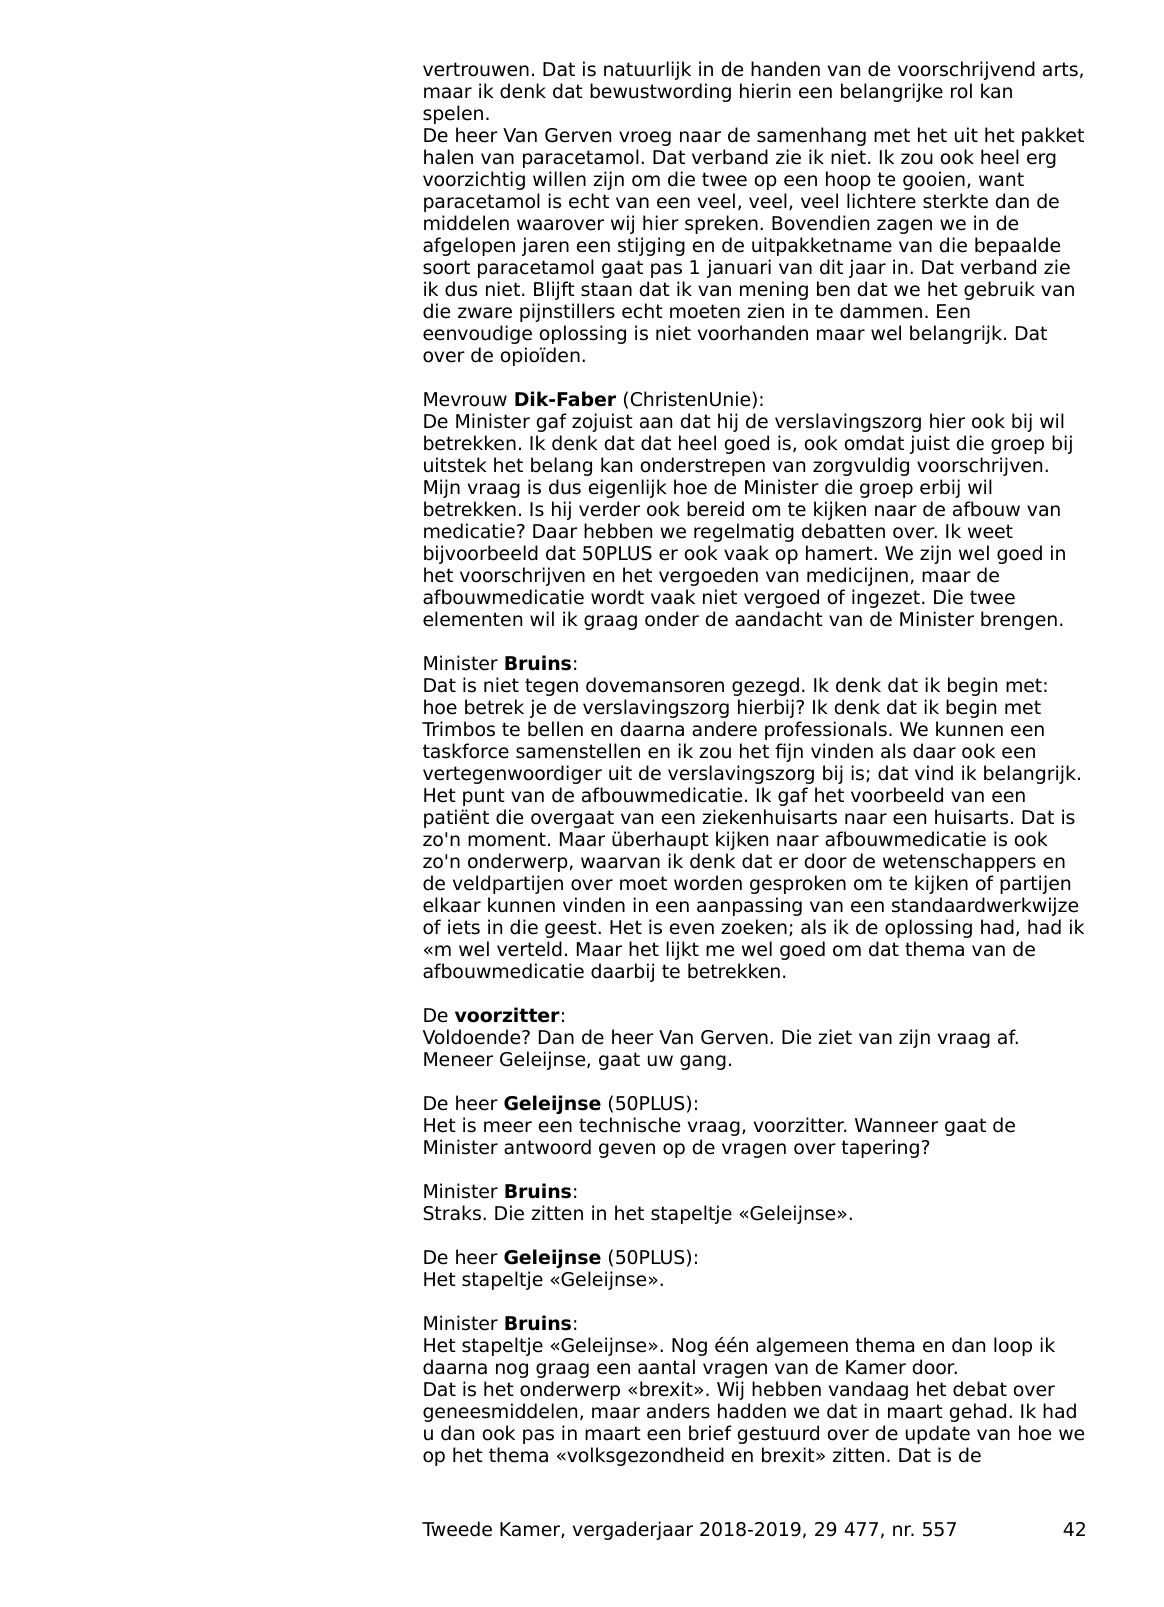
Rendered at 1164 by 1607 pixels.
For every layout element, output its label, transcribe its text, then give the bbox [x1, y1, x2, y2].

text Dat is niet tegen dovemansoren gezegd. Ik denk dat ik begin met: hoe betrek je de verslavingszorg hierbij? Ik denk dat ik begin met Trimbos te bellen en daarna andere professionals. We kunnen een taskforce samenstellen en ik zou het fijn vinden als daar ook een vertegenwoordiger uit de verslavingszorg bij is; dat vind ik belangrijk. [422, 675, 1087, 785]
text Dat is het onderwerp «brexit». Wij hebben vandaag het debat over geneesmiddelen, maar anders hadden we dat in maart gehad. Ik had u dan ook pas in maart een brief gestuurd over de update van hoe we op het thema «volksgezondheid en brexit» zitten. Dat is de [422, 1379, 1087, 1467]
text Voldoende? Dan de heer Van Gerven. Die ziet van zijn vraag af. Meneer Geleijnse, gaat uw gang. [422, 1027, 1087, 1071]
text Minister Bruins: [422, 653, 1087, 675]
text vertrouwen. Dat is natuurlijk in de handen van de voorschrijvend arts, maar ik denk dat bewustwording hierin een belangrijke rol kan spelen. [422, 59, 1087, 125]
text Het is meer een technische vraag, voorzitter. Wanneer gaat de Minister antwoord geven op de vragen over tapering? [422, 1115, 1087, 1159]
text Straks. Die zitten in het stapeltje «Geleijnse». [422, 1203, 1087, 1225]
text Minister Bruins: [422, 1181, 1087, 1203]
text Het stapeltje «Geleijnse». Nog één algemeen thema en dan loop ik daarna nog graag een aantal vragen van de Kamer door. [422, 1335, 1087, 1379]
text De voorzitter: [422, 1005, 1087, 1027]
text Mevrouw Dik-Faber (ChristenUnie): [422, 389, 1087, 411]
text De heer Geleijnse (50PLUS): [422, 1093, 1087, 1115]
text De heer Geleijnse (50PLUS): [422, 1247, 1087, 1269]
text Minister Bruins: [422, 1313, 1087, 1335]
text De heer Van Gerven vroeg naar de samenhang met het uit het pakket halen van paracetamol. Dat verband zie ik niet. Ik zou ook heel erg voorzichtig willen zijn om die twee op een hoop te gooien, want paracetamol is echt van een veel, veel, veel lichtere sterkte dan de middelen waarover wij hier spreken. Bovendien zagen we in de afgelopen jaren een stijging en de uitpakketname van die bepaalde soort paracetamol gaat pas 1 januari van dit jaar in. Dat verband zie ik dus niet. Blijft staan dat ik van mening ben dat we het gebruik van die zware pijnstillers echt moeten zien in te dammen. Een eenvoudige oplossing is niet voorhanden maar wel belangrijk. Dat over de opioïden. [422, 125, 1087, 367]
text De Minister gaf zojuist aan dat hij de verslavingszorg hier ook bij wil betrekken. Ik denk dat dat heel goed is, ook omdat juist die groep bij uitstek het belang kan onderstrepen van zorgvuldig voorschrijven. Mijn vraag is dus eigenlijk hoe de Minister die groep erbij wil betrekken. Is hij verder ook bereid om te kijken naar de afbouw van medicatie? Daar hebben we regelmatig debatten over. Ik weet bijvoorbeeld dat 50PLUS er ook vaak op hamert. We zijn wel goed in het voorschrijven en het vergoeden van medicijnen, maar de afbouwmedicatie wordt vaak niet vergoed of ingezet. Die twee elementen wil ik graag onder de aandacht van de Minister brengen. [422, 411, 1087, 631]
text Het stapeltje «Geleijnse». [422, 1269, 1087, 1291]
text Het punt van de afbouwmedicatie. Ik gaf het voorbeeld van een patiënt die overgaat van een ziekenhuisarts naar een huisarts. Dat is zo'n moment. Maar überhaupt kijken naar afbouwmedicatie is ook zo'n onderwerp, waarvan ik denk dat er door de wetenschappers en de veldpartijen over moet worden gesproken om te kijken of partijen elkaar kunnen vinden in een aanpassing van een standaardwerkwijze of iets in die geest. Het is even zoeken; als ik de oplossing had, had ik «m wel verteld. Maar het lijkt me wel goed om dat thema van de afbouwmedicatie daarbij te betrekken. [422, 785, 1087, 983]
